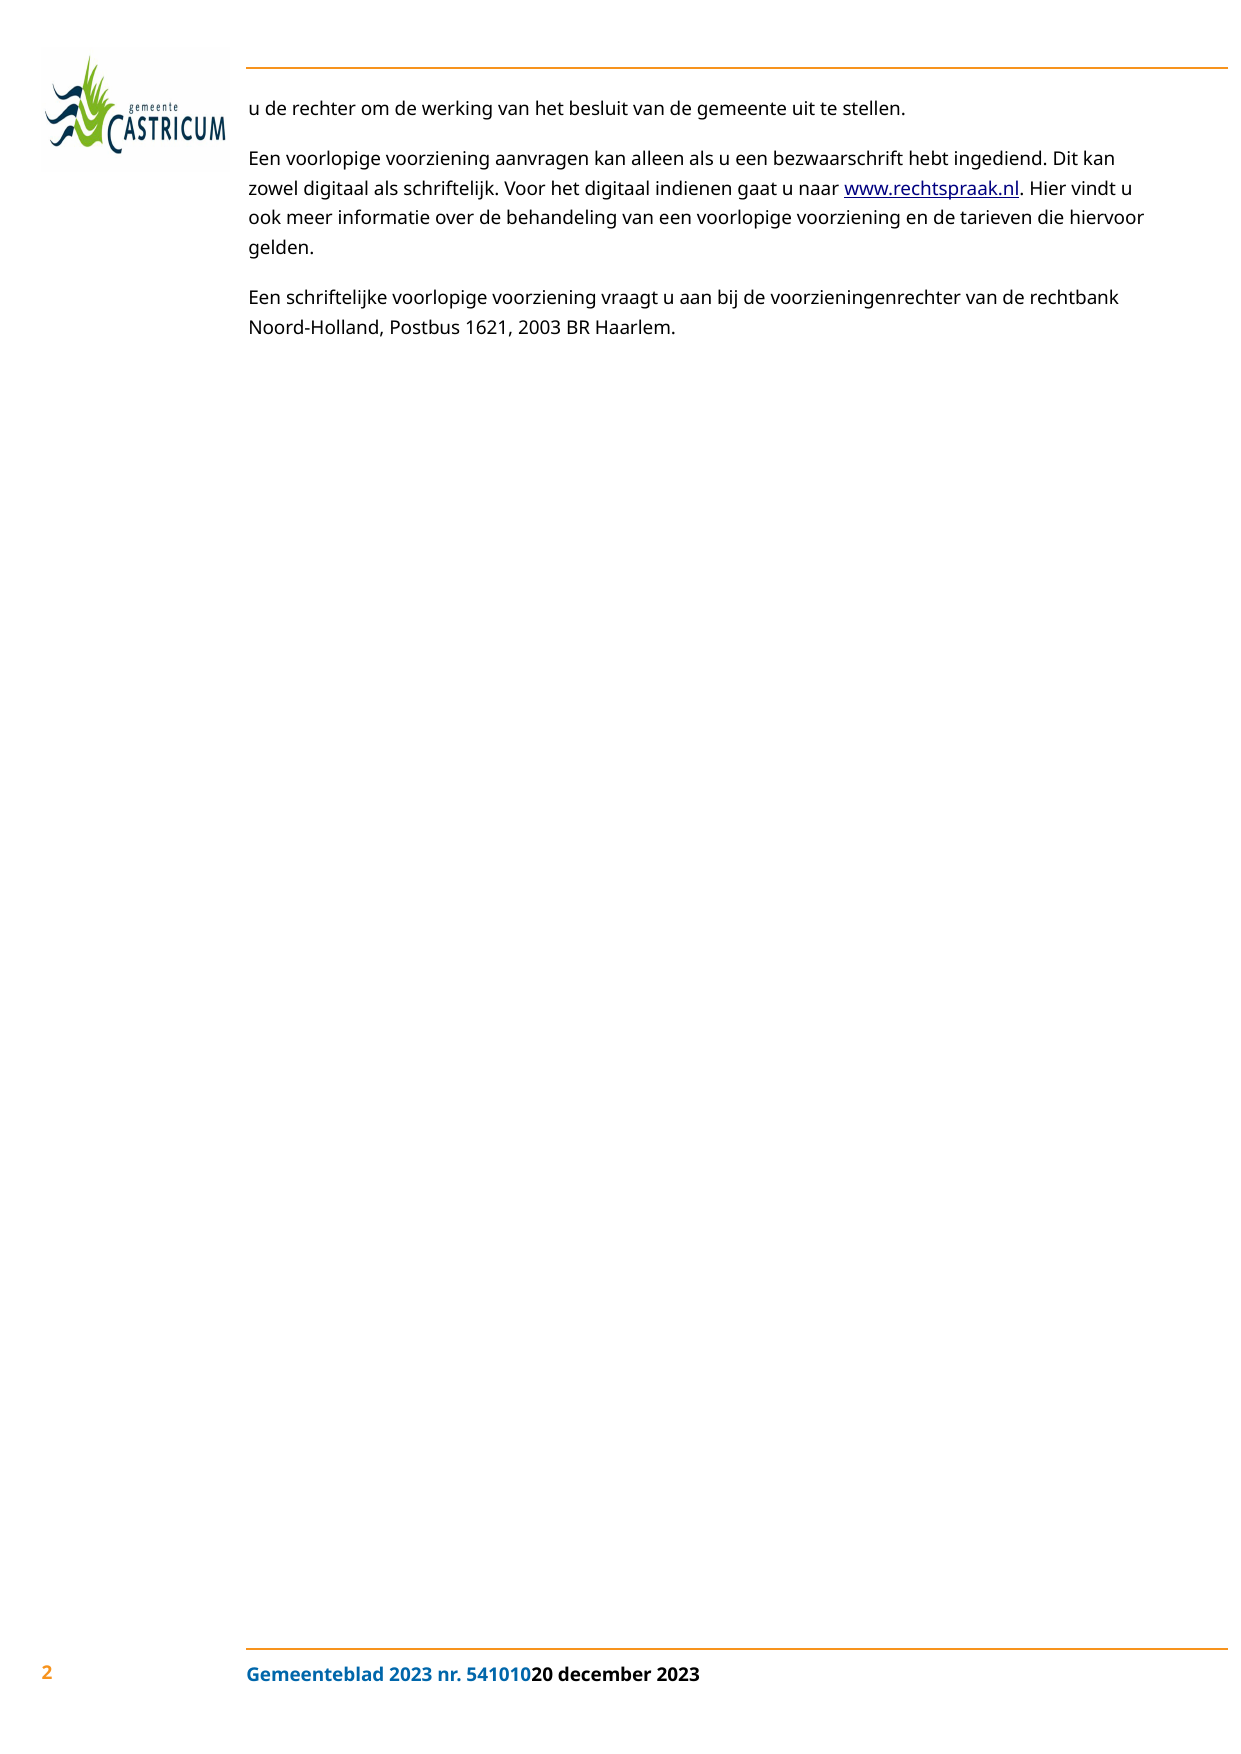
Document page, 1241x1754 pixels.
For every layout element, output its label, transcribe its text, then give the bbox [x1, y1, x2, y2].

text Een schriftelijke voorlopige voorziening vraagt u aan bij de voorzieningenrechter van de rechtbank Noord-Holland, Postbus 1621, 2003 BR Haarlem. [248, 284, 1152, 340]
text u de rechter om de werking van het besluit van de gemeente uit te stellen. [248, 95, 1152, 121]
picture [41, 47, 231, 172]
text Een voorlopige voorziening aanvragen kan alleen als u een bezwaarschrift hebt ingediend. Dit kan zowel digitaal als schriftelijk. Voor het digitaal indienen gaat u naar www.rechtspraak.nl. Hier vindt u ook meer informatie over de behandeling van een voorlopige voorziening en de tarieven die hiervoor gelden. [248, 145, 1152, 260]
